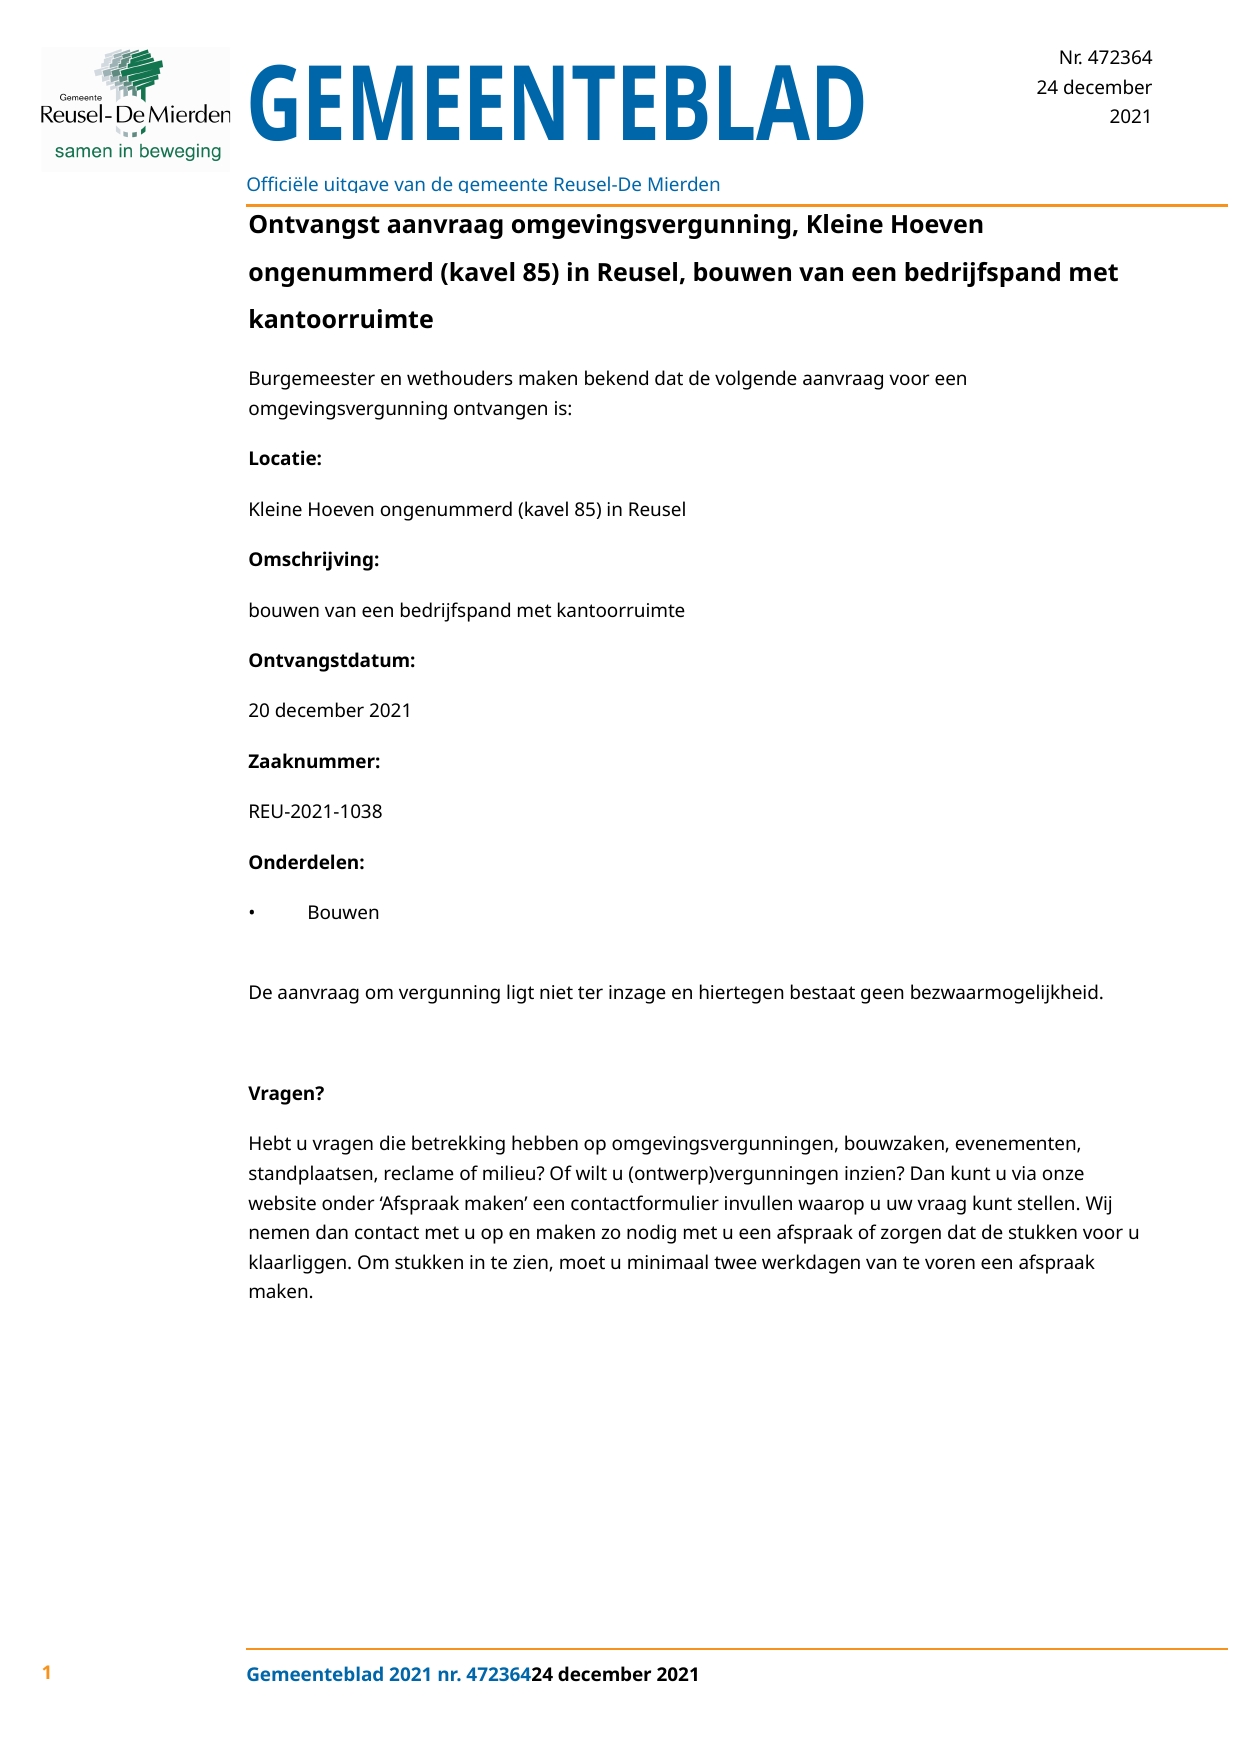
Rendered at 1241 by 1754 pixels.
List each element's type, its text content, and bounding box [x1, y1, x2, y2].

picture [41, 47, 231, 172]
text Hebt u vragen die betrekking hebben op omgevingsvergunningen, bouwzaken, evenementen, standplaatsen, reclame of milieu? Of wilt u (ontwerp)vergunningen inzien? Dan kunt u via onze website onder ‘Afspraak maken’ een contactformulier invullen waarop u uw vraag kunt stellen. Wij nemen dan contact met u op en maken zo nodig met u een afspraak of zorgen dat de stukken voor u klaarliggen. Om stukken in te zien, moet u minimaal twee werkdagen van te voren een afspraak maken. [248, 1131, 1152, 1304]
text Omschrijving: [248, 546, 1152, 572]
text Ontvangstdatum: [248, 647, 1152, 673]
text Locatie: [248, 446, 1152, 471]
text bouwen van een bedrijfspand met kantoorruimte [248, 597, 1152, 622]
text 20 december 2021 [248, 698, 1152, 723]
text Zaaknummer: [248, 748, 1152, 774]
text Vragen? [248, 1080, 1152, 1106]
text De aanvraag om vergunning ligt niet ter inzage en hiertegen bestaat geen bezwaarmogelijkheid. [248, 979, 1152, 1005]
text REU-2021-1038 [248, 798, 1152, 824]
text Burgemeester en wethouders maken bekend dat de volgende aanvraag voor een omgevingsvergunning ontvangen is: [248, 366, 1152, 421]
text Ontvangst aanvraag omgevingsvergunning, Kleine Hoeven ongenummerd (kavel 85) in Reusel, bouwen van een bedrijfspand met kantoorruimte [248, 207, 1152, 336]
list Bouwen [248, 899, 1152, 925]
text Kleine Hoeven ongenummerd (kavel 85) in Reusel [248, 496, 1152, 522]
text Onderdelen: [248, 849, 1152, 874]
